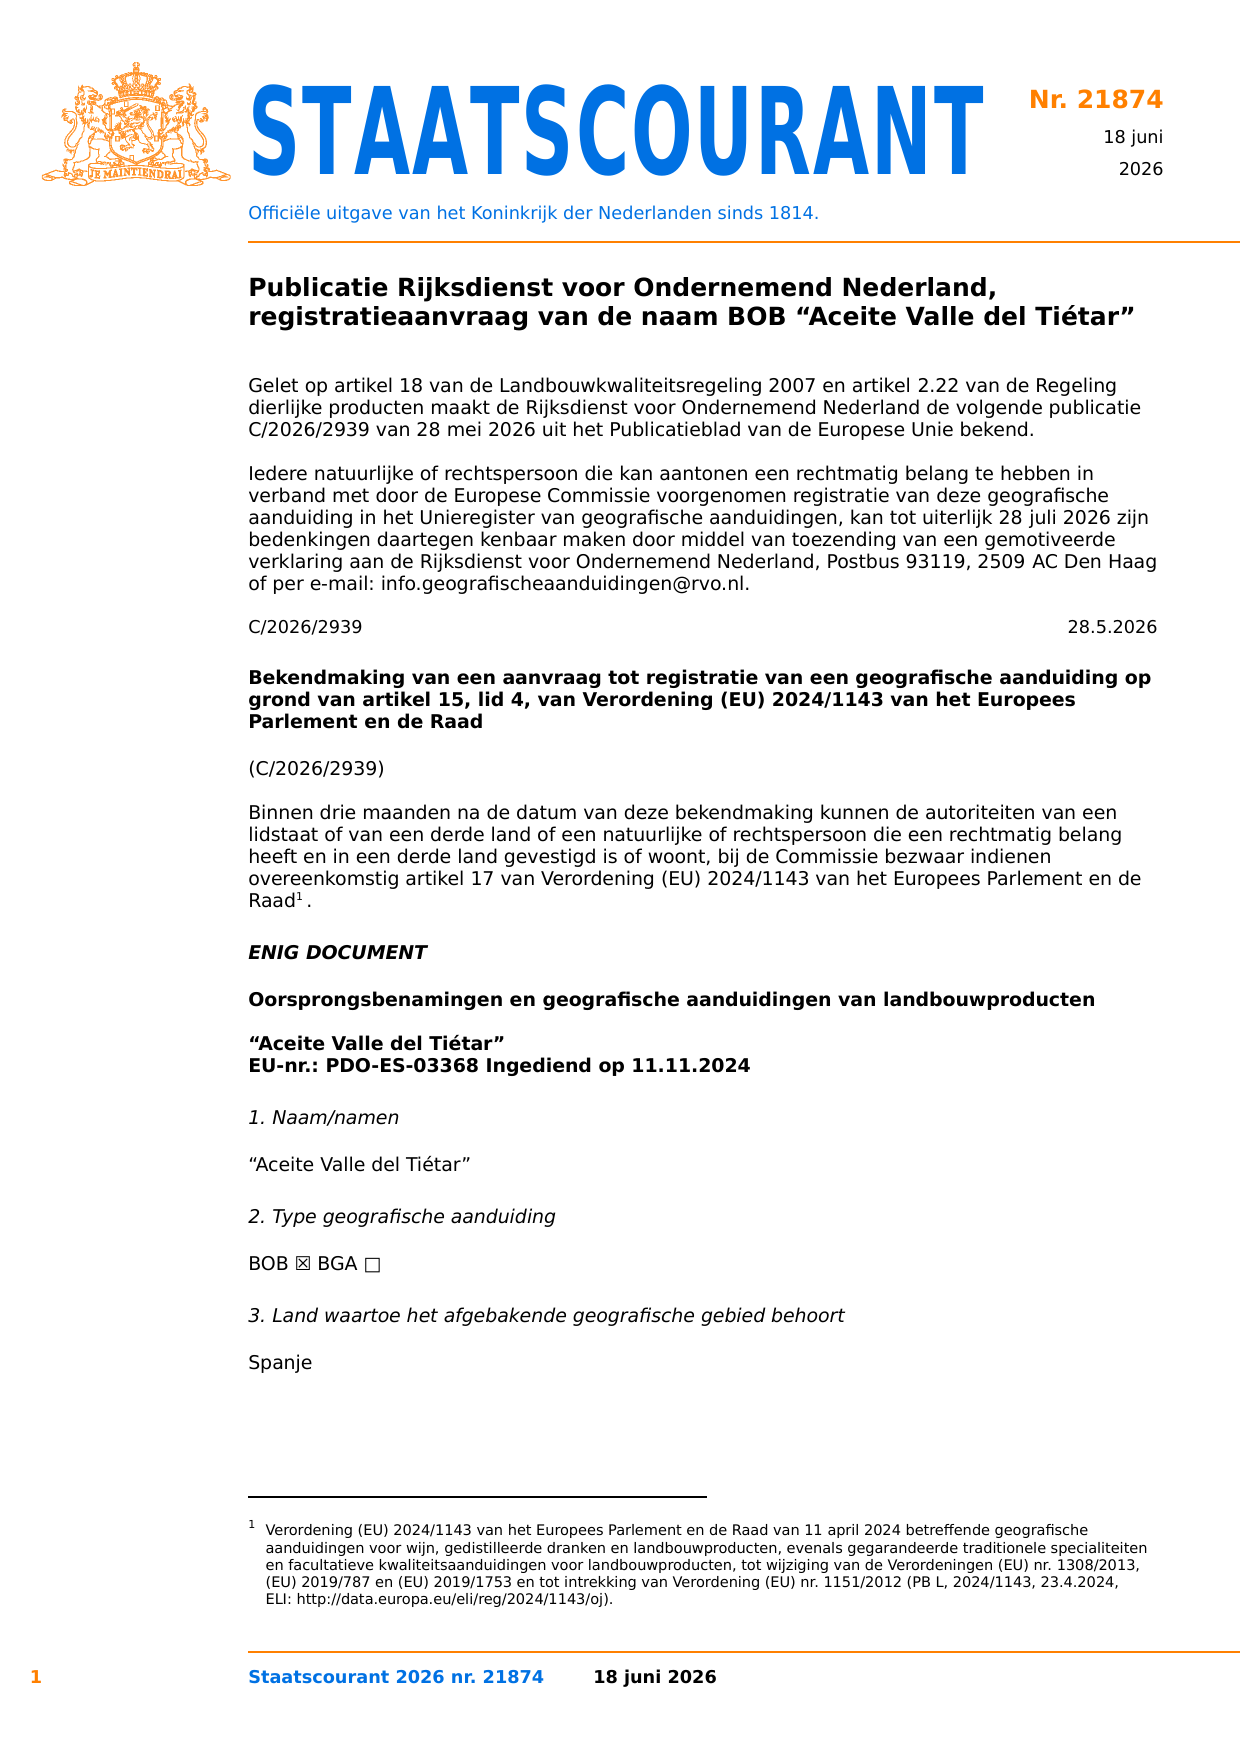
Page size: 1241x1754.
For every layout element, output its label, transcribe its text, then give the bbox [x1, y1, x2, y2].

table_header [25, 62, 248, 241]
table_cell 2026 [998, 153, 1240, 203]
subtitle 2. Type geografische aanduiding [248, 1206, 1163, 1228]
text “Aceite Valle del Tiétar” [248, 1154, 1163, 1176]
text Verordening (EU) 2024/1143 van het Europees Parlement en de Raad van 11 april 2024 betreffende geografische aanduidingen voor wijn, gedistilleerde dranken en landbouwproducten, evenals gegarandeerde traditionele specialiteiten en facultatieve kwaliteitsaanduidingen voor landbouwproducten, tot wijziging van de Verordeningen (EU) nr. 1308/2013, (EU) 2019/787 en (EU) 2019/1753 en tot intrekking van Verordening (EU) nr. 1151/2012 (PB L, 2024/1143, 23.4.2024, ELI: http://data.europa.eu/eli/reg/2024/1143/oj). [248, 1518, 1163, 1608]
text (C/2026/2939) [248, 758, 1163, 780]
subtitle 1. Naam/namen [248, 1107, 1163, 1129]
table_header 28.5.2026 [706, 617, 1163, 637]
text “Aceite Valle del Tiétar” [248, 1033, 1163, 1055]
subtitle Bekendmaking van een aanvraag tot registratie van een geografische aanduiding op grond van artikel 15, lid 4, van Verordening (EU) 2024/1143 van het Europees Parlement en de Raad [248, 667, 1163, 733]
picture [41, 62, 231, 186]
text BOB ☒ BGA □ [248, 1253, 1163, 1275]
text Iedere natuurlijke of rechtspersoon die kan aantonen een rechtmatig belang te hebben in verband met door de Europese Commissie voorgenomen registratie van deze geografische aanduiding in het Unieregister van geografische aanduidingen, kan tot uiterlijk 28 juli 2026 zijn bedenkingen daartegen kenbaar maken door middel van toezending van een gemotiveerde verklaring aan de Rijksdienst voor Ondernemend Nederland, Postbus 93119, 2509 AC Den Haag of per e-mail: info.geografischeaanduidingen@rvo.nl. [248, 463, 1163, 595]
text Binnen drie maanden na de datum van deze bekendmaking kunnen de autoriteiten van een lidstaat of van een derde land of een natuurlijke of rechtspersoon die een rechtmatig belang heeft en in een derde land gevestigd is of woont, bij de Commissie bezwaar indienen overeenkomstig artikel 17 van Verordening (EU) 2024/1143 van het Europees Parlement en de Raad. [248, 802, 1163, 912]
table_cell Officiële uitgave van het Koninkrijk der Nederlanden sinds 1814. [248, 203, 1240, 241]
table_cell 18 juni [998, 121, 1240, 153]
subtitle Publicatie Rijksdienst voor Ondernemend Nederland, registratieaanvraag van de naam BOB “Aceite Valle del Tiétar” [248, 273, 1163, 331]
table_header Nr. 21874 [998, 62, 1240, 121]
text EU-nr.: PDO-ES-03368 Ingediend op 11.11.2024 [248, 1055, 1163, 1077]
subtitle Oorsprongsbenamingen en geografische aanduidingen van landbouwproducten [248, 989, 1163, 1011]
subtitle ENIG DOCUMENT [248, 942, 1163, 964]
text Spanje [248, 1352, 1163, 1374]
table_header C/2026/2939 [248, 617, 706, 637]
subtitle 3. Land waartoe het afgebakende geografische gebied behoort [248, 1305, 1163, 1327]
table_header STAATSCOURANT [248, 62, 998, 203]
text Gelet op artikel 18 van de Landbouwkwaliteitsregeling 2007 en artikel 2.22 van de Regeling dierlijke producten maakt de Rijksdienst voor Ondernemend Nederland de volgende publicatie C/2026/2939 van 28 mei 2026 uit het Publicatieblad van de Europese Unie bekend. [248, 375, 1163, 441]
